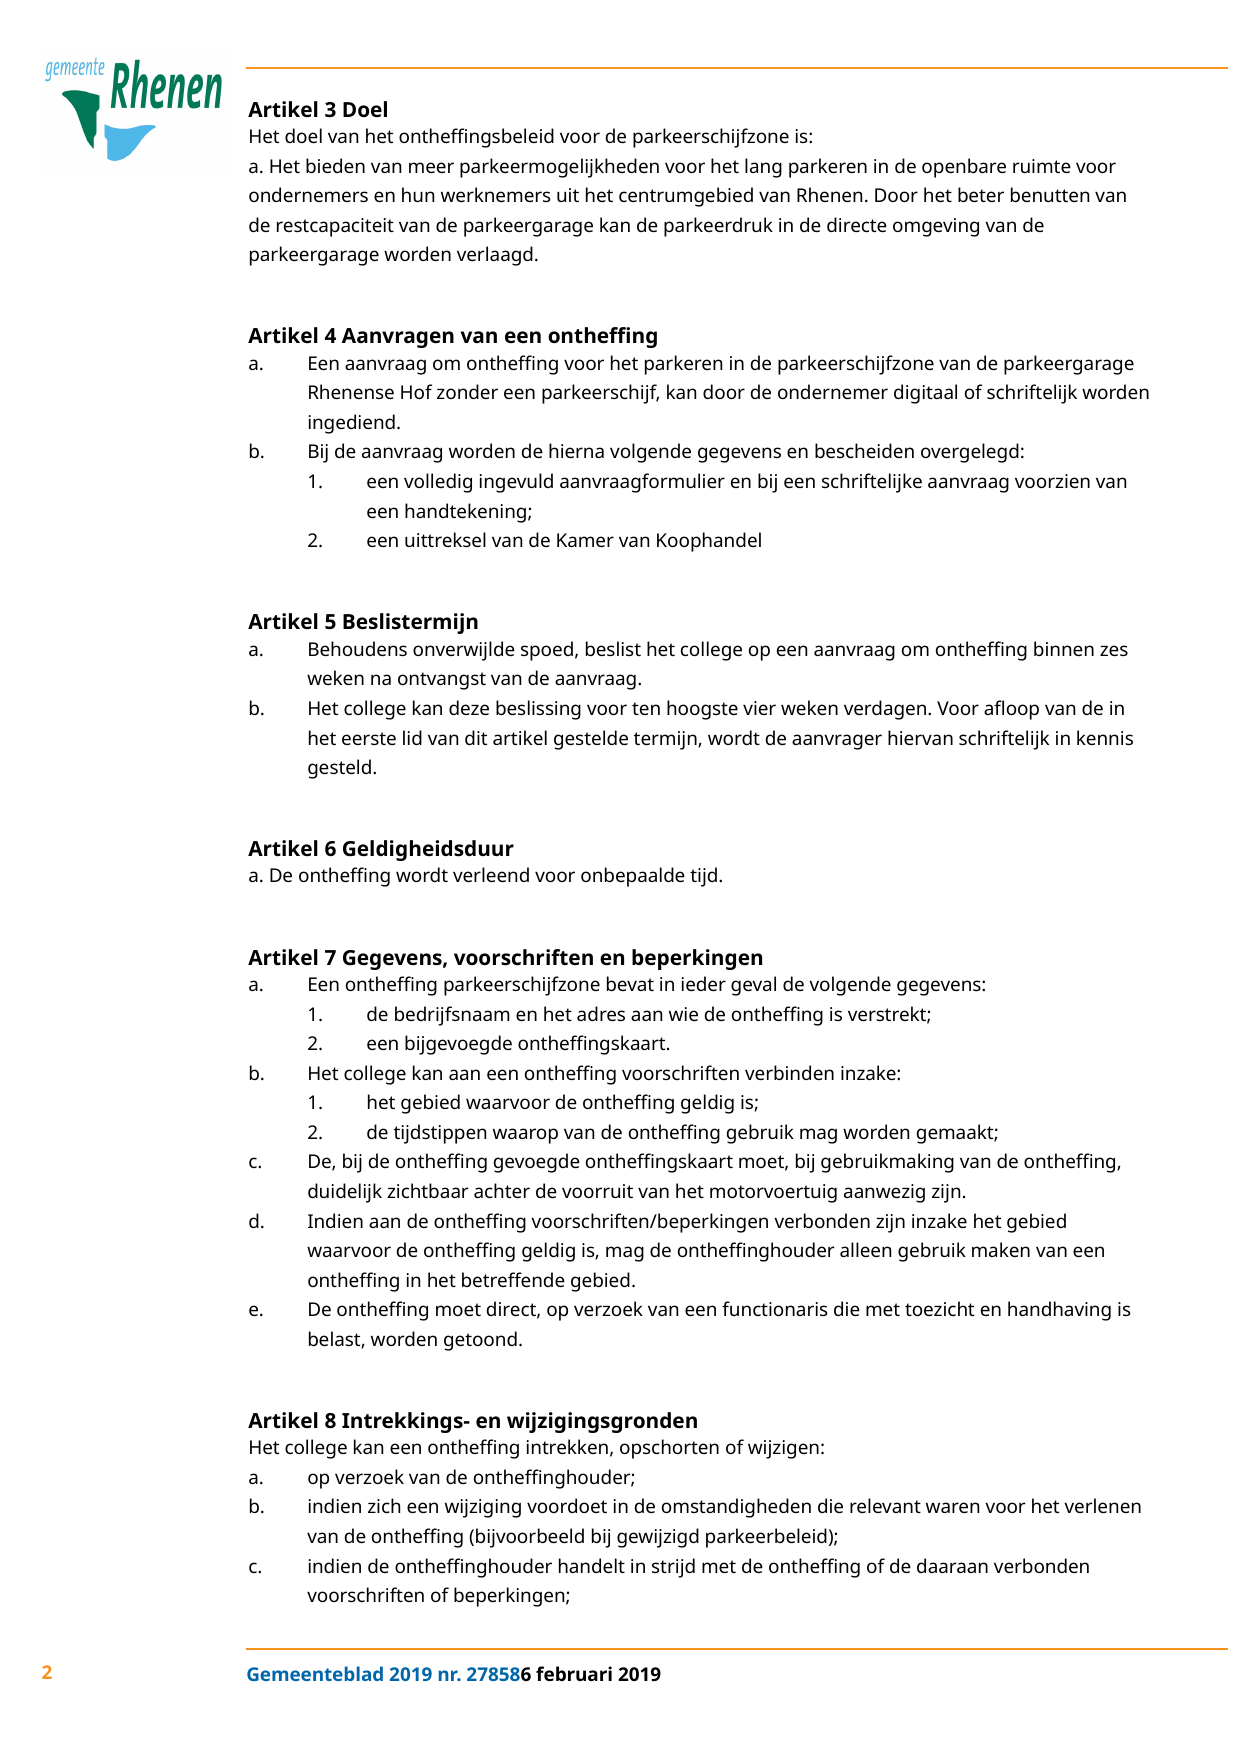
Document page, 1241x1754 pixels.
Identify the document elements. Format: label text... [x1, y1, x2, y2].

list de bedrijfsnaam en het adres aan wie de ontheffing is verstrekt; [307, 1001, 1152, 1026]
text Het college kan een ontheffing intrekken, opschorten of wijzigen: [248, 1434, 1152, 1460]
list indien zich een wijziging voordoet in de omstandigheden die relevant waren voor het verlenen van de ontheffing (bijvoorbeeld bij gewijzigd parkeerbeleid); [248, 1494, 1152, 1549]
picture [41, 47, 231, 172]
list De, bij de ontheffing gevoegde ontheffingskaart moet, bij gebruikmaking van de ontheffing, duidelijk zichtbaar achter de voorruit van het motorvoertuig aanwezig zijn. [248, 1149, 1152, 1204]
list Indien aan de ontheffing voorschriften/beperkingen verbonden zijn inzake het gebied waarvoor de ontheffing geldig is, mag de ontheffinghouder alleen gebruik maken van een ontheffing in het betreffende gebied. [248, 1208, 1152, 1293]
text Artikel 6 Geldigheidsduur [248, 834, 1152, 863]
list Bij de aanvraag worden de hierna volgende gegevens en bescheiden overgelegd: [248, 439, 1152, 464]
list een uittreksel van de Kamer van Koophandel [307, 527, 1152, 553]
list een volledig ingevuld aanvraagformulier en bij een schriftelijke aanvraag voorzien van een handtekening; [307, 468, 1152, 524]
list De ontheffing moet direct, op verzoek van een functionaris die met toezicht en handhaving is belast, worden getoond. [248, 1297, 1152, 1352]
list Behoudens onverwijlde spoed, beslist het college op een aanvraag om ontheffing binnen zes weken na ontvangst van de aanvraag. [248, 636, 1152, 691]
list Een aanvraag om ontheffing voor het parkeren in de parkeerschijfzone van de parkeergarage Rhenense Hof zonder een parkeerschijf, kan door de ondernemer digitaal of schriftelijk worden ingediend. [248, 350, 1152, 435]
list Een ontheffing parkeerschijfzone bevat in ieder geval de volgende gegevens: [248, 971, 1152, 997]
list het gebied waarvoor de ontheffing geldig is; [307, 1089, 1152, 1115]
list Het college kan deze beslissing voor ten hoogste vier weken verdagen. Voor afloop van de in het eerste lid van dit artikel gestelde termijn, wordt de aanvrager hiervan schriftelijk in kennis gesteld. [248, 695, 1152, 780]
text Artikel 7 Gegevens, voorschriften en beperkingen [248, 943, 1152, 971]
text Het doel van het ontheffingsbeleid voor de parkeerschijfzone is: [248, 123, 1152, 149]
list indien de ontheffinghouder handelt in strijd met de ontheffing of de daaraan verbonden voorschriften of beperkingen; [248, 1553, 1152, 1608]
text a. Het bieden van meer parkeermogelijkheden voor het lang parkeren in de openbare ruimte voor ondernemers en hun werknemers uit het centrumgebied van Rhenen. Door het beter benutten van de restcapaciteit van de parkeergarage kan de parkeerdruk in de directe omgeving van de parkeergarage worden verlaagd. [248, 153, 1152, 267]
list Het college kan aan een ontheffing voorschriften verbinden inzake: [248, 1060, 1152, 1086]
text Artikel 4 Aanvragen van een ontheffing [248, 322, 1152, 350]
text Artikel 3 Doel [248, 95, 1152, 123]
list op verzoek van de ontheffinghouder; [248, 1464, 1152, 1490]
text a. De ontheffing wordt verleend voor onbepaalde tijd. [248, 863, 1152, 888]
list een bijgevoegde ontheffingskaart. [307, 1030, 1152, 1056]
text Artikel 5 Beslistermijn [248, 607, 1152, 636]
list de tijdstippen waarop van de ontheffing gebruik mag worden gemaakt; [307, 1119, 1152, 1145]
text Artikel 8 Intrekkings- en wijzigingsgronden [248, 1406, 1152, 1434]
